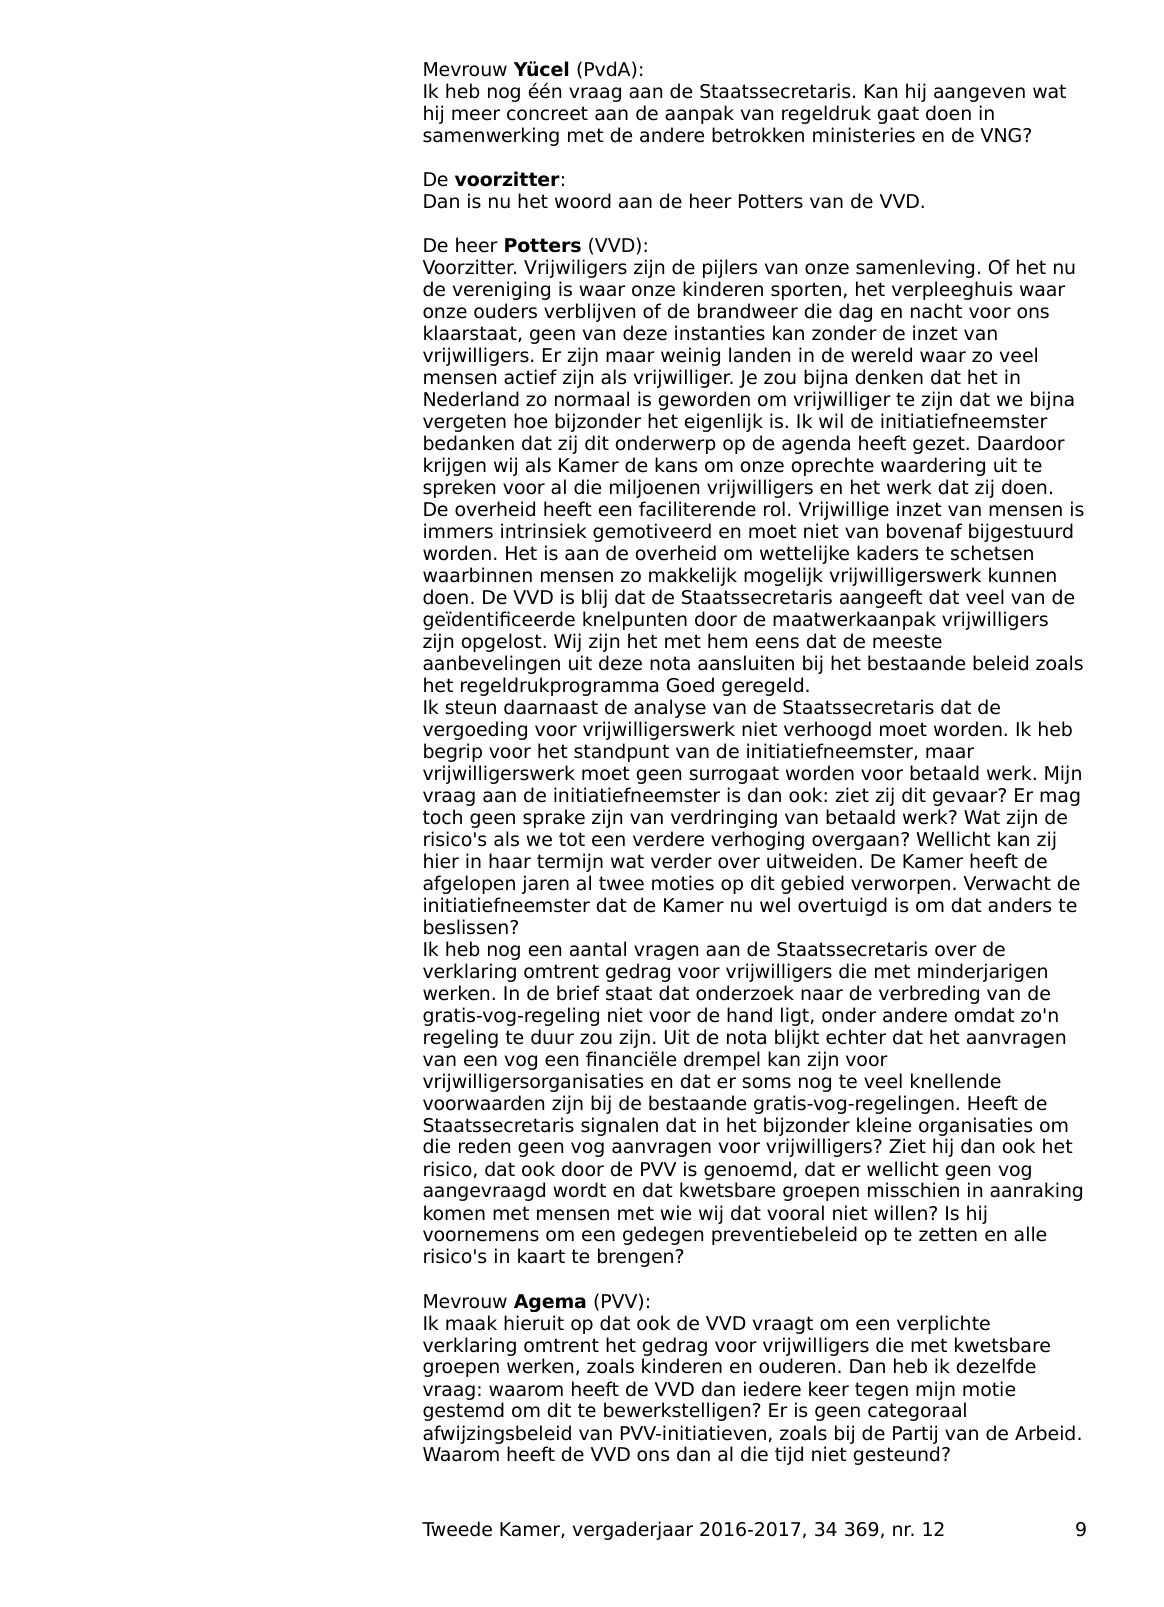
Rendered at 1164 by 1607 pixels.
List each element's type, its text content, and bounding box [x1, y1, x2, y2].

text Ik heb nog één vraag aan de Staatssecretaris. Kan hij aangeven wat hij meer concreet aan de aanpak van regeldruk gaat doen in samenwerking met de andere betrokken ministeries en de VNG? [422, 81, 1087, 147]
text De voorzitter: [422, 169, 1087, 191]
text Ik heb nog een aantal vragen aan de Staatssecretaris over de verklaring omtrent gedrag voor vrijwilligers die met minderjarigen werken. In de brief staat dat onderzoek naar de verbreding van de gratis-vog-regeling niet voor de hand ligt, onder andere omdat zo'n regeling te duur zou zijn. Uit de nota blijkt echter dat het aanvragen van een vog een financiële drempel kan zijn voor vrijwilligersorganisaties en dat er soms nog te veel knellende voorwaarden zijn bij de bestaande gratis-vog-regelingen. Heeft de Staatssecretaris signalen dat in het bijzonder kleine organisaties om die reden geen vog aanvragen voor vrijwilligers? Ziet hij dan ook het risico, dat ook door de PVV is genoemd, dat er wellicht geen vog aangevraagd wordt en dat kwetsbare groepen misschien in aanraking komen met mensen met wie wij dat vooral niet willen? Is hij voornemens om een gedegen preventiebeleid op te zetten en alle risico's in kaart te brengen? [422, 939, 1087, 1268]
text Mevrouw Agema (PVV): [422, 1291, 1087, 1312]
text Ik maak hieruit op dat ook de VVD vraagt om een verplichte verklaring omtrent het gedrag voor vrijwilligers die met kwetsbare groepen werken, zoals kinderen en ouderen. Dan heb ik dezelfde vraag: waarom heeft de VVD dan iedere keer tegen mijn motie gestemd om dit te bewerkstelligen? Er is geen categoraal afwijzingsbeleid van PVV-initiatieven, zoals bij de Partij van de Arbeid. Waarom heeft de VVD ons dan al die tijd niet gesteund? [422, 1312, 1087, 1466]
text Voorzitter. Vrijwiligers zijn de pijlers van onze samenleving. Of het nu de vereniging is waar onze kinderen sporten, het verpleeghuis waar onze ouders verblijven of de brandweer die dag en nacht voor ons klaarstaat, geen van deze instanties kan zonder de inzet van vrijwilligers. Er zijn maar weinig landen in de wereld waar zo veel mensen actief zijn als vrijwilliger. Je zou bijna denken dat het in Nederland zo normaal is geworden om vrijwilliger te zijn dat we bijna vergeten hoe bijzonder het eigenlijk is. Ik wil de initiatiefneemster bedanken dat zij dit onderwerp op de agenda heeft gezet. Daardoor krijgen wij als Kamer de kans om onze oprechte waardering uit te spreken voor al die miljoenen vrijwilligers en het werk dat zij doen. [422, 257, 1087, 499]
text Ik steun daarnaast de analyse van de Staatssecretaris dat de vergoeding voor vrijwilligerswerk niet verhoogd moet worden. Ik heb begrip voor het standpunt van de initiatiefneemster, maar vrijwilligerswerk moet geen surrogaat worden voor betaald werk. Mijn vraag aan de initiatiefneemster is dan ook: ziet zij dit gevaar? Er mag toch geen sprake zijn van verdringing van betaald werk? Wat zijn de risico's als we tot een verdere verhoging overgaan? Wellicht kan zij hier in haar termijn wat verder over uitweiden. De Kamer heeft de afgelopen jaren al twee moties op dit gebied verworpen. Verwacht de initiatiefneemster dat de Kamer nu wel overtuigd is om dat anders te beslissen? [422, 697, 1087, 939]
text De heer Potters (VVD): [422, 235, 1087, 257]
text Dan is nu het woord aan de heer Potters van de VVD. [422, 191, 1087, 213]
text De overheid heeft een faciliterende rol. Vrijwillige inzet van mensen is immers intrinsiek gemotiveerd en moet niet van bovenaf bijgestuurd worden. Het is aan de overheid om wettelijke kaders te schetsen waarbinnen mensen zo makkelijk mogelijk vrijwilligerswerk kunnen doen. De VVD is blij dat de Staatssecretaris aangeeft dat veel van de geïdentificeerde knelpunten door de maatwerkaanpak vrijwilligers zijn opgelost. Wij zijn het met hem eens dat de meeste aanbevelingen uit deze nota aansluiten bij het bestaande beleid zoals het regeldrukprogramma Goed geregeld. [422, 499, 1087, 697]
text Mevrouw Yücel (PvdA): [422, 59, 1087, 81]
